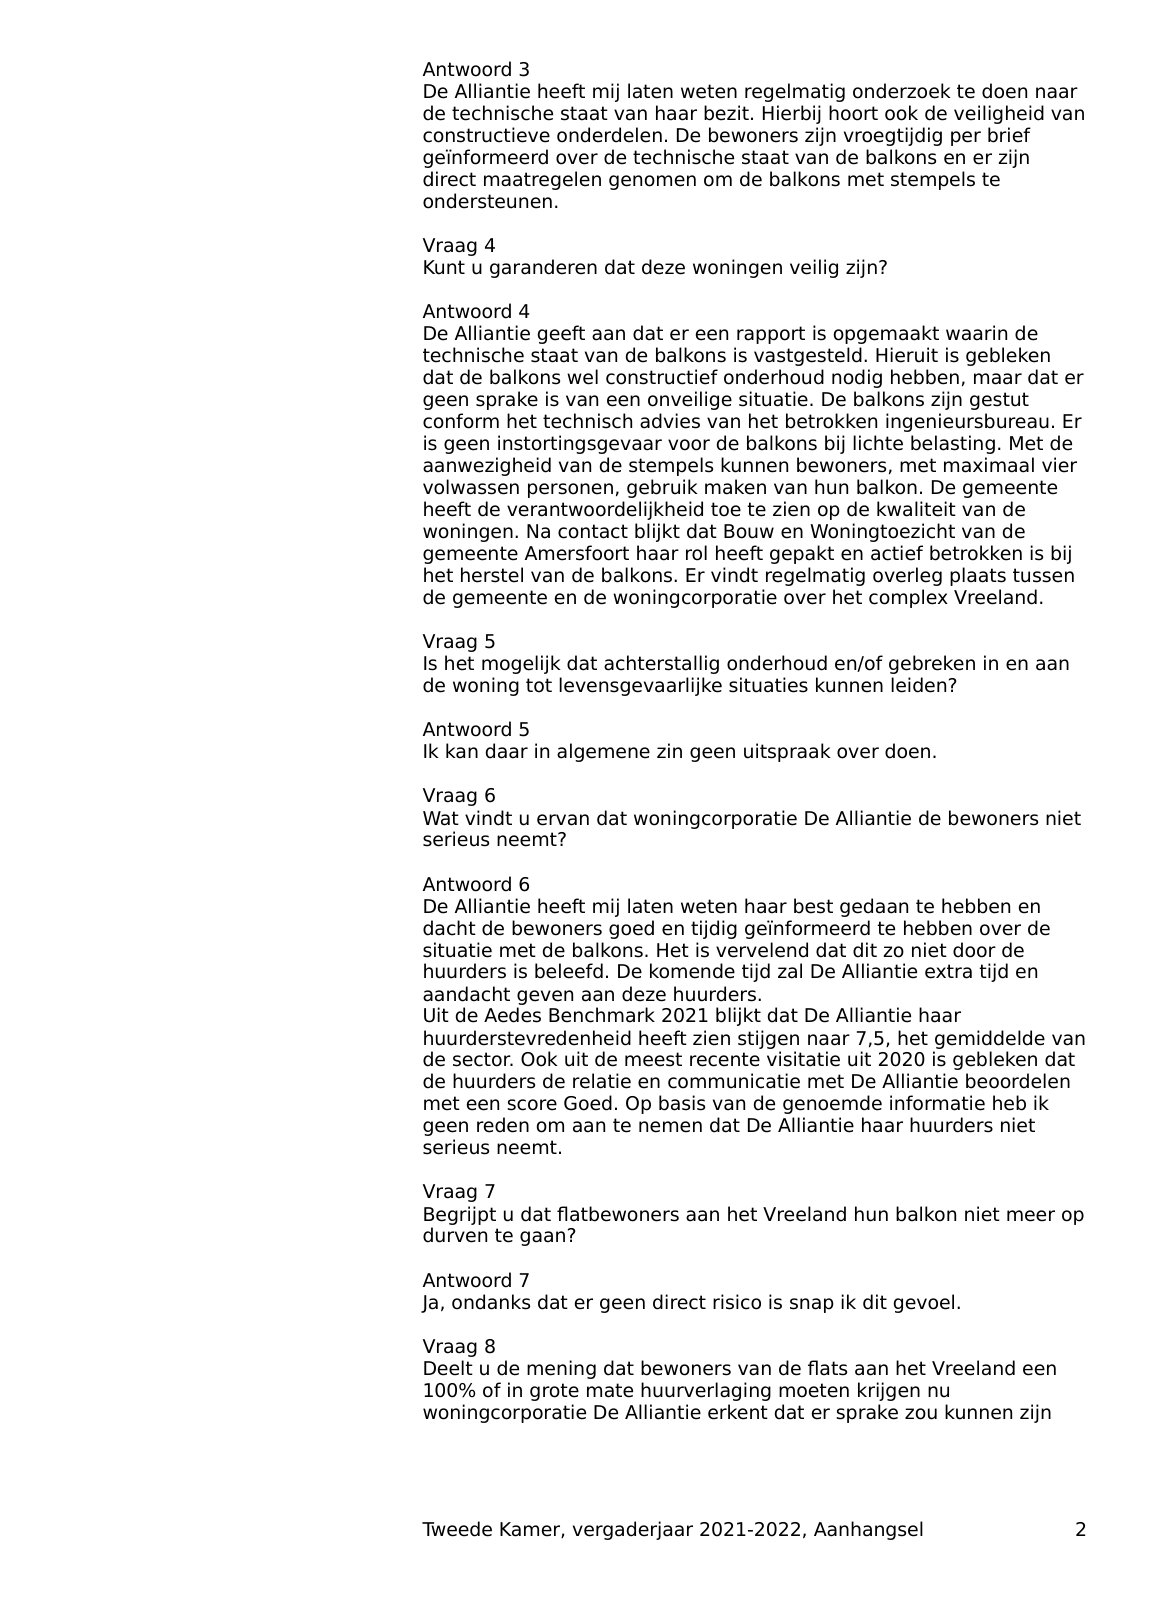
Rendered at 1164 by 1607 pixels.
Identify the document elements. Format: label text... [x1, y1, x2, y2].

text Antwoord 3 [422, 59, 1087, 81]
text Begrijpt u dat flatbewoners aan het Vreeland hun balkon niet meer op durven te gaan? [422, 1203, 1087, 1247]
text Antwoord 5 [422, 719, 1087, 741]
text Vraag 8 [422, 1336, 1087, 1358]
text De Alliantie heeft mij laten weten haar best gedaan te hebben en dacht de bewoners goed en tijdig geïnformeerd te hebben over de situatie met de balkons. Het is vervelend dat dit zo niet door de huurders is beleefd. De komende tijd zal De Alliantie extra tijd en aandacht geven aan deze huurders. [422, 896, 1087, 1005]
text Ik kan daar in algemene zin geen uitspraak over doen. [422, 741, 1087, 763]
text Vraag 4 [422, 235, 1087, 257]
text Wat vindt u ervan dat woningcorporatie De Alliantie de bewoners niet serieus neemt? [422, 807, 1087, 851]
text De Alliantie heeft mij laten weten regelmatig onderzoek te doen naar de technische staat van haar bezit. Hierbij hoort ook de veiligheid van constructieve onderdelen. De bewoners zijn vroegtijdig per brief geïnformeerd over de technische staat van de balkons en er zijn direct maatregelen genomen om de balkons met stempels te ondersteunen. [422, 81, 1087, 213]
text Deelt u de mening dat bewoners van de flats aan het Vreeland een 100% of in grote mate huurverlaging moeten krijgen nu woningcorporatie De Alliantie erkent dat er sprake zou kunnen zijn [422, 1358, 1087, 1424]
text Vraag 5 [422, 631, 1087, 653]
text De Alliantie geeft aan dat er een rapport is opgemaakt waarin de technische staat van de balkons is vastgesteld. Hieruit is gebleken dat de balkons wel constructief onderhoud nodig hebben, maar dat er geen sprake is van een onveilige situatie. De balkons zijn gestut conform het technisch advies van het betrokken ingenieursbureau. Er is geen instortingsgevaar voor de balkons bij lichte belasting. Met de aanwezigheid van de stempels kunnen bewoners, met maximaal vier volwassen personen, gebruik maken van hun balkon. De gemeente heeft de verantwoordelijkheid toe te zien op de kwaliteit van de woningen. Na contact blijkt dat Bouw en Woningtoezicht van de gemeente Amersfoort haar rol heeft gepakt en actief betrokken is bij het herstel van de balkons. Er vindt regelmatig overleg plaats tussen de gemeente en de woningcorporatie over het complex Vreeland. [422, 323, 1087, 609]
text Vraag 7 [422, 1181, 1087, 1203]
text Is het mogelijk dat achterstallig onderhoud en/of gebreken in en aan de woning tot levensgevaarlijke situaties kunnen leiden? [422, 653, 1087, 697]
text Vraag 6 [422, 785, 1087, 807]
text Kunt u garanderen dat deze woningen veilig zijn? [422, 257, 1087, 279]
text Uit de Aedes Benchmark 2021 blijkt dat De Alliantie haar huurderstevredenheid heeft zien stijgen naar 7,5, het gemiddelde van de sector. Ook uit de meest recente visitatie uit 2020 is gebleken dat de huurders de relatie en communicatie met De Alliantie beoordelen met een score Goed. Op basis van de genoemde informatie heb ik geen reden om aan te nemen dat De Alliantie haar huurders niet serieus neemt. [422, 1005, 1087, 1159]
text Antwoord 7 [422, 1269, 1087, 1292]
text Antwoord 4 [422, 301, 1087, 323]
text Ja, ondanks dat er geen direct risico is snap ik dit gevoel. [422, 1292, 1087, 1313]
text Antwoord 6 [422, 873, 1087, 896]
